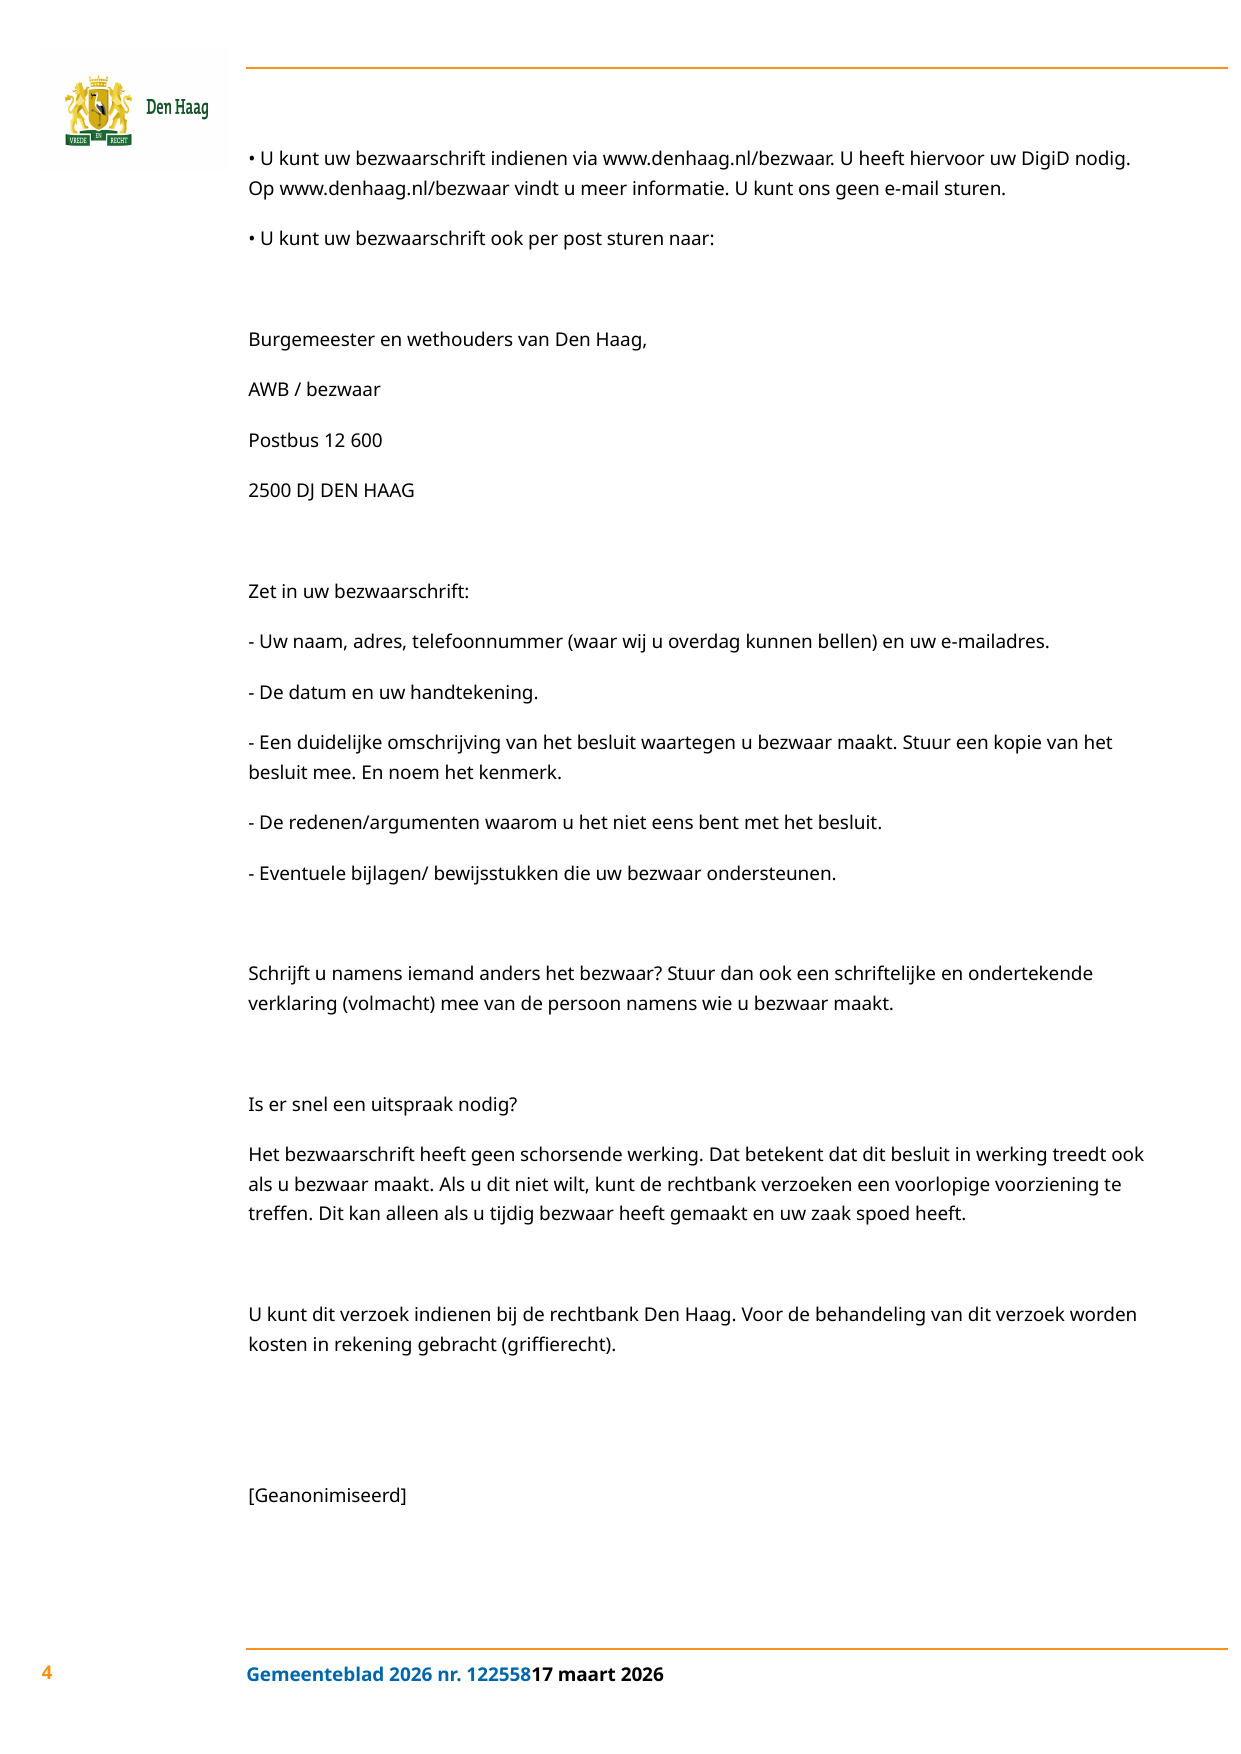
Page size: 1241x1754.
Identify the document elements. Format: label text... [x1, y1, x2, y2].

text Postbus 12 600 [248, 427, 1152, 453]
text - Een duidelijke omschrijving van het besluit waartegen u bezwaar maakt. Stuur een kopie van het besluit mee. En noem het kenmerk. [248, 729, 1152, 785]
text Burgemeester en wethouders van Den Haag, [248, 326, 1152, 352]
picture [41, 47, 231, 172]
text • U kunt uw bezwaarschrift indienen via www.denhaag.nl/bezwaar. U heeft hiervoor uw DigiD nodig. Op www.denhaag.nl/bezwaar vindt u meer informatie. U kunt ons geen e-mail sturen. [248, 145, 1152, 201]
text - Uw naam, adres, telefoonnummer (waar wij u overdag kunnen bellen) en uw e-mailadres. [248, 628, 1152, 654]
text AWB / bezwaar [248, 376, 1152, 402]
text - De redenen/argumenten waarom u het niet eens bent met het besluit. [248, 809, 1152, 835]
text [Geanonimiseerd] [248, 1482, 1152, 1508]
text Schrijft u namens iemand anders het bezwaar? Stuur dan ook een schriftelijke en ondertekende verklaring (volmacht) mee van de persoon namens wie u bezwaar maakt. [248, 961, 1152, 1016]
text Het bezwaarschrift heeft geen schorsende werking. Dat betekent dat dit besluit in werking treedt ook als u bezwaar maakt. Als u dit niet wilt, kunt de rechtbank verzoeken een voorlopige voorziening te treffen. Dit kan alleen als u tijdig bezwaar heeft gemaakt en uw zaak spoed heeft. [248, 1141, 1152, 1226]
text • U kunt uw bezwaarschrift ook per post sturen naar: [248, 225, 1152, 251]
text Zet in uw bezwaarschrift: [248, 578, 1152, 604]
text U kunt dit verzoek indienen bij de rechtbank Den Haag. Voor de behandeling van dit verzoek worden kosten in rekening gebracht (griffierecht). [248, 1301, 1152, 1357]
text Is er snel een uitspraak nodig? [248, 1091, 1152, 1117]
text - Eventuele bijlagen/ bewijsstukken die uw bezwaar ondersteunen. [248, 860, 1152, 886]
text 2500 DJ DEN HAAG [248, 477, 1152, 503]
text - De datum en uw handtekening. [248, 679, 1152, 705]
